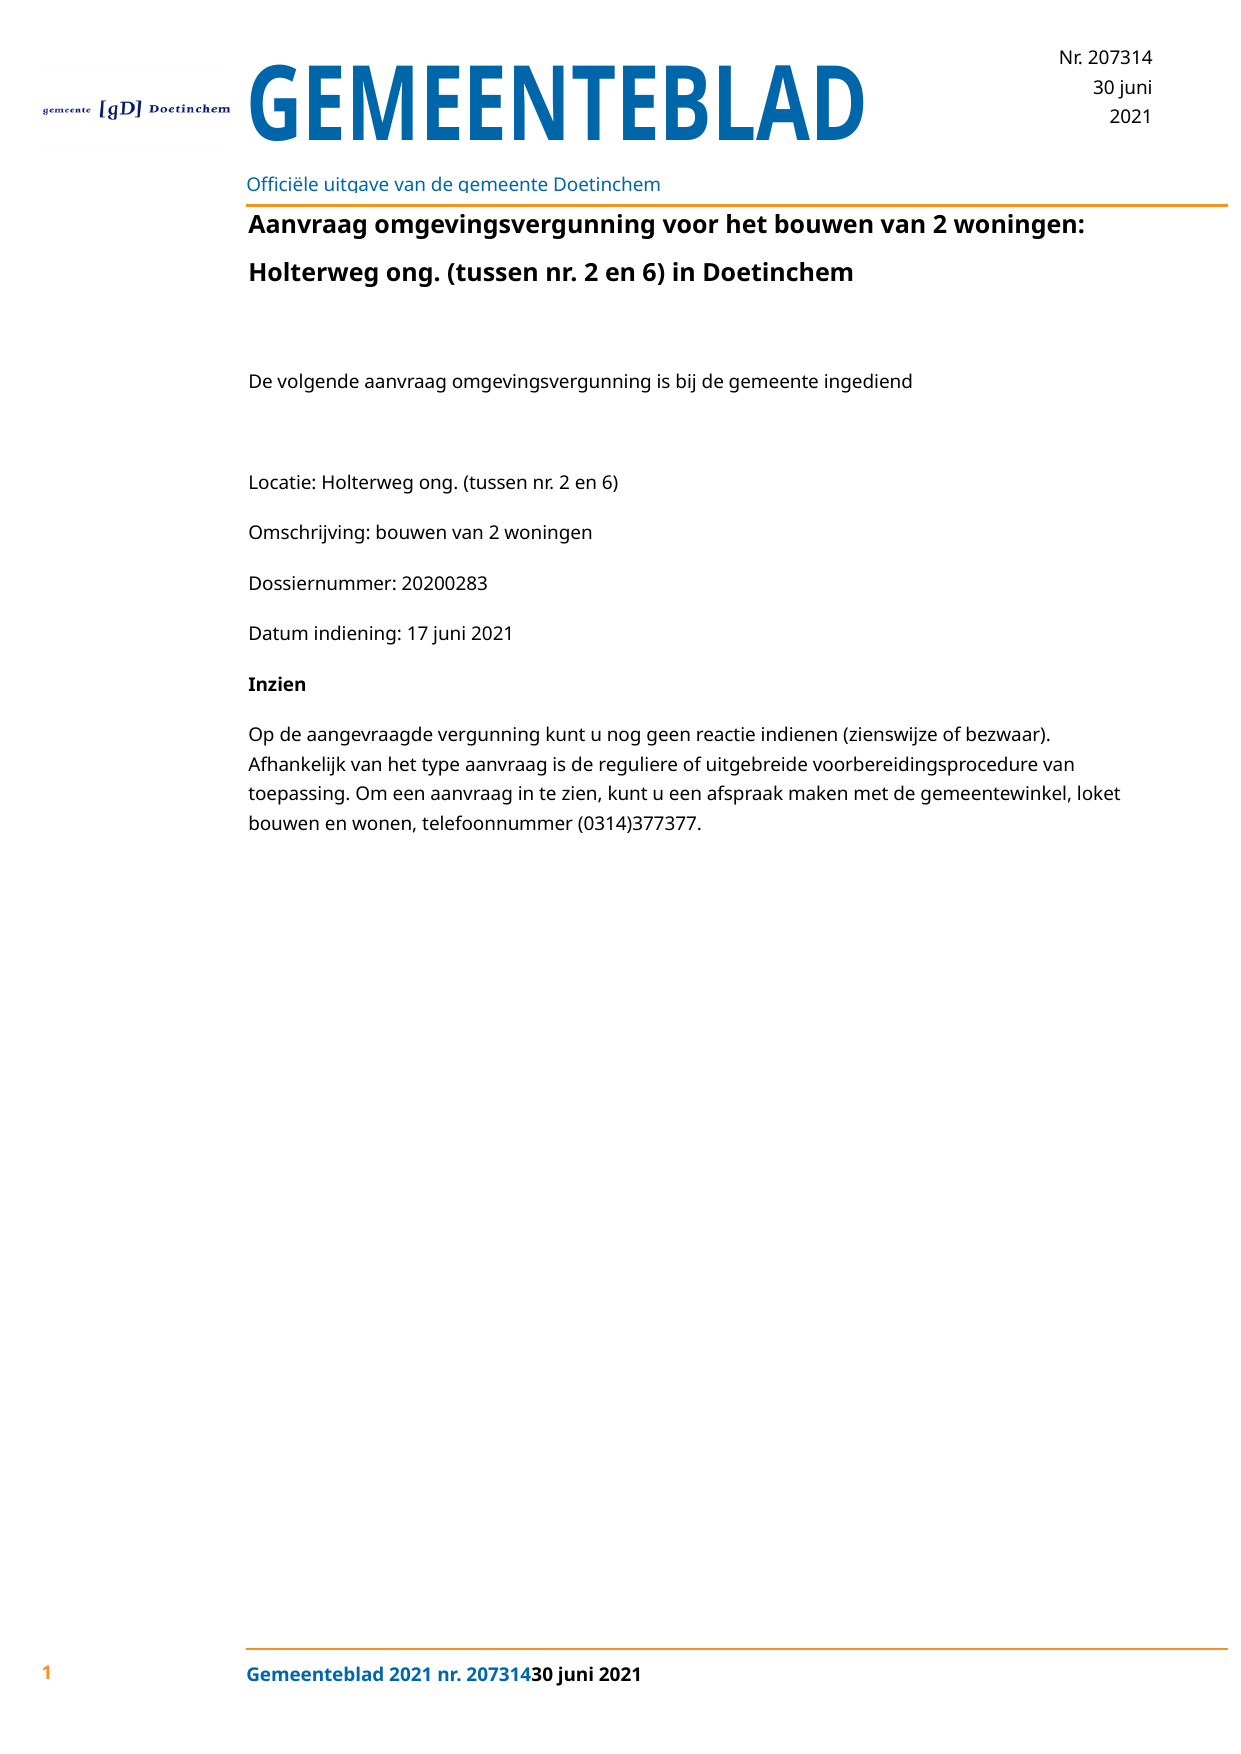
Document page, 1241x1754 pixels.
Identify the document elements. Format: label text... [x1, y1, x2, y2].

text Omschrijving: bouwen van 2 woningen [248, 519, 1152, 545]
text De volgende aanvraag omgevingsvergunning is bij de gemeente ingediend [248, 368, 1152, 394]
text Op de aangevraagde vergunning kunt u nog geen reactie indienen (zienswijze of bezwaar). Afhankelijk van het type aanvraag is de reguliere of uitgebreide voorbereidingsprocedure van toepassing. Om een aanvraag in te zien, kunt u een afspraak maken met de gemeentewinkel, loket bouwen en wonen, telefoonnummer (0314)377377. [248, 721, 1152, 836]
text Locatie: Holterweg ong. (tussen nr. 2 en 6) [248, 469, 1152, 495]
text Inzien [248, 671, 1152, 697]
picture [41, 47, 231, 172]
text Datum indiening: 17 juni 2021 [248, 620, 1152, 646]
text Aanvraag omgevingsvergunning voor het bouwen van 2 woningen: Holterweg ong. (tussen nr. 2 en 6) in Doetinchem [248, 207, 1152, 288]
text Dossiernummer: 20200283 [248, 570, 1152, 596]
